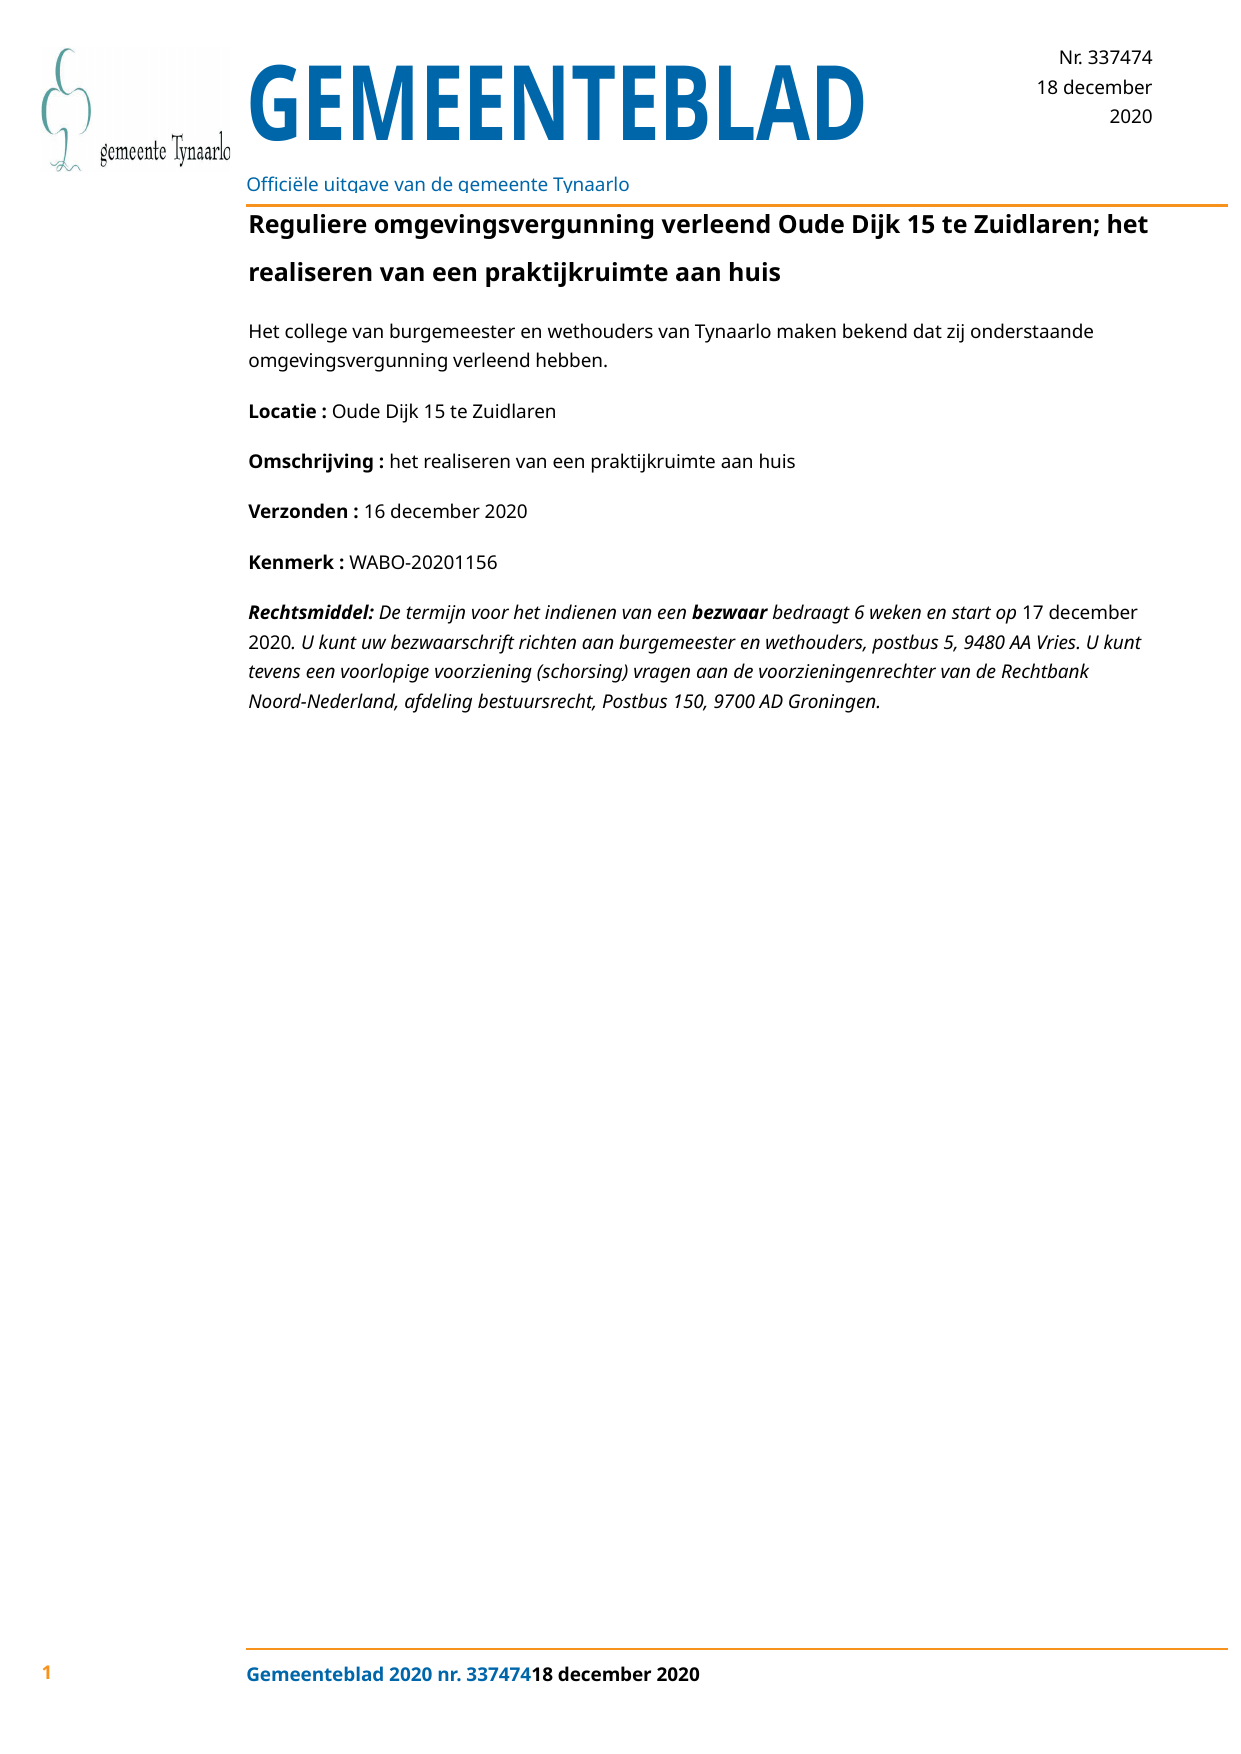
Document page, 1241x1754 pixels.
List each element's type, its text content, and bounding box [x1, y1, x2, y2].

picture [41, 47, 231, 172]
text Het college van burgemeester en wethouders van Tynaarlo maken bekend dat zij onderstaande omgevingsvergunning verleend hebben. [248, 318, 1152, 373]
text Rechtsmiddel: De termijn voor het indienen van een bezwaar bedraagt 6 weken en start op 17 december 2020. U kunt uw bezwaarschrift richten aan burgemeester en wethouders, postbus 5, 9480 AA Vries. U kunt tevens een voorlopige voorziening (schorsing) vragen aan de voorzieningenrechter van de Rechtbank Noord-Nederland, afdeling bestuursrecht, Postbus 150, 9700 AD Groningen. [248, 599, 1152, 714]
text Reguliere omgevingsvergunning verleend Oude Dijk 15 te Zuidlaren; het realiseren van een praktijkruimte aan huis [248, 207, 1152, 288]
text Locatie : Oude Dijk 15 te Zuidlaren [248, 398, 1152, 424]
text Verzonden : 16 december 2020 [248, 499, 1152, 524]
text Kenmerk : WABO-20201156 [248, 549, 1152, 575]
text Omschrijving : het realiseren van een praktijkruimte aan huis [248, 448, 1152, 474]
